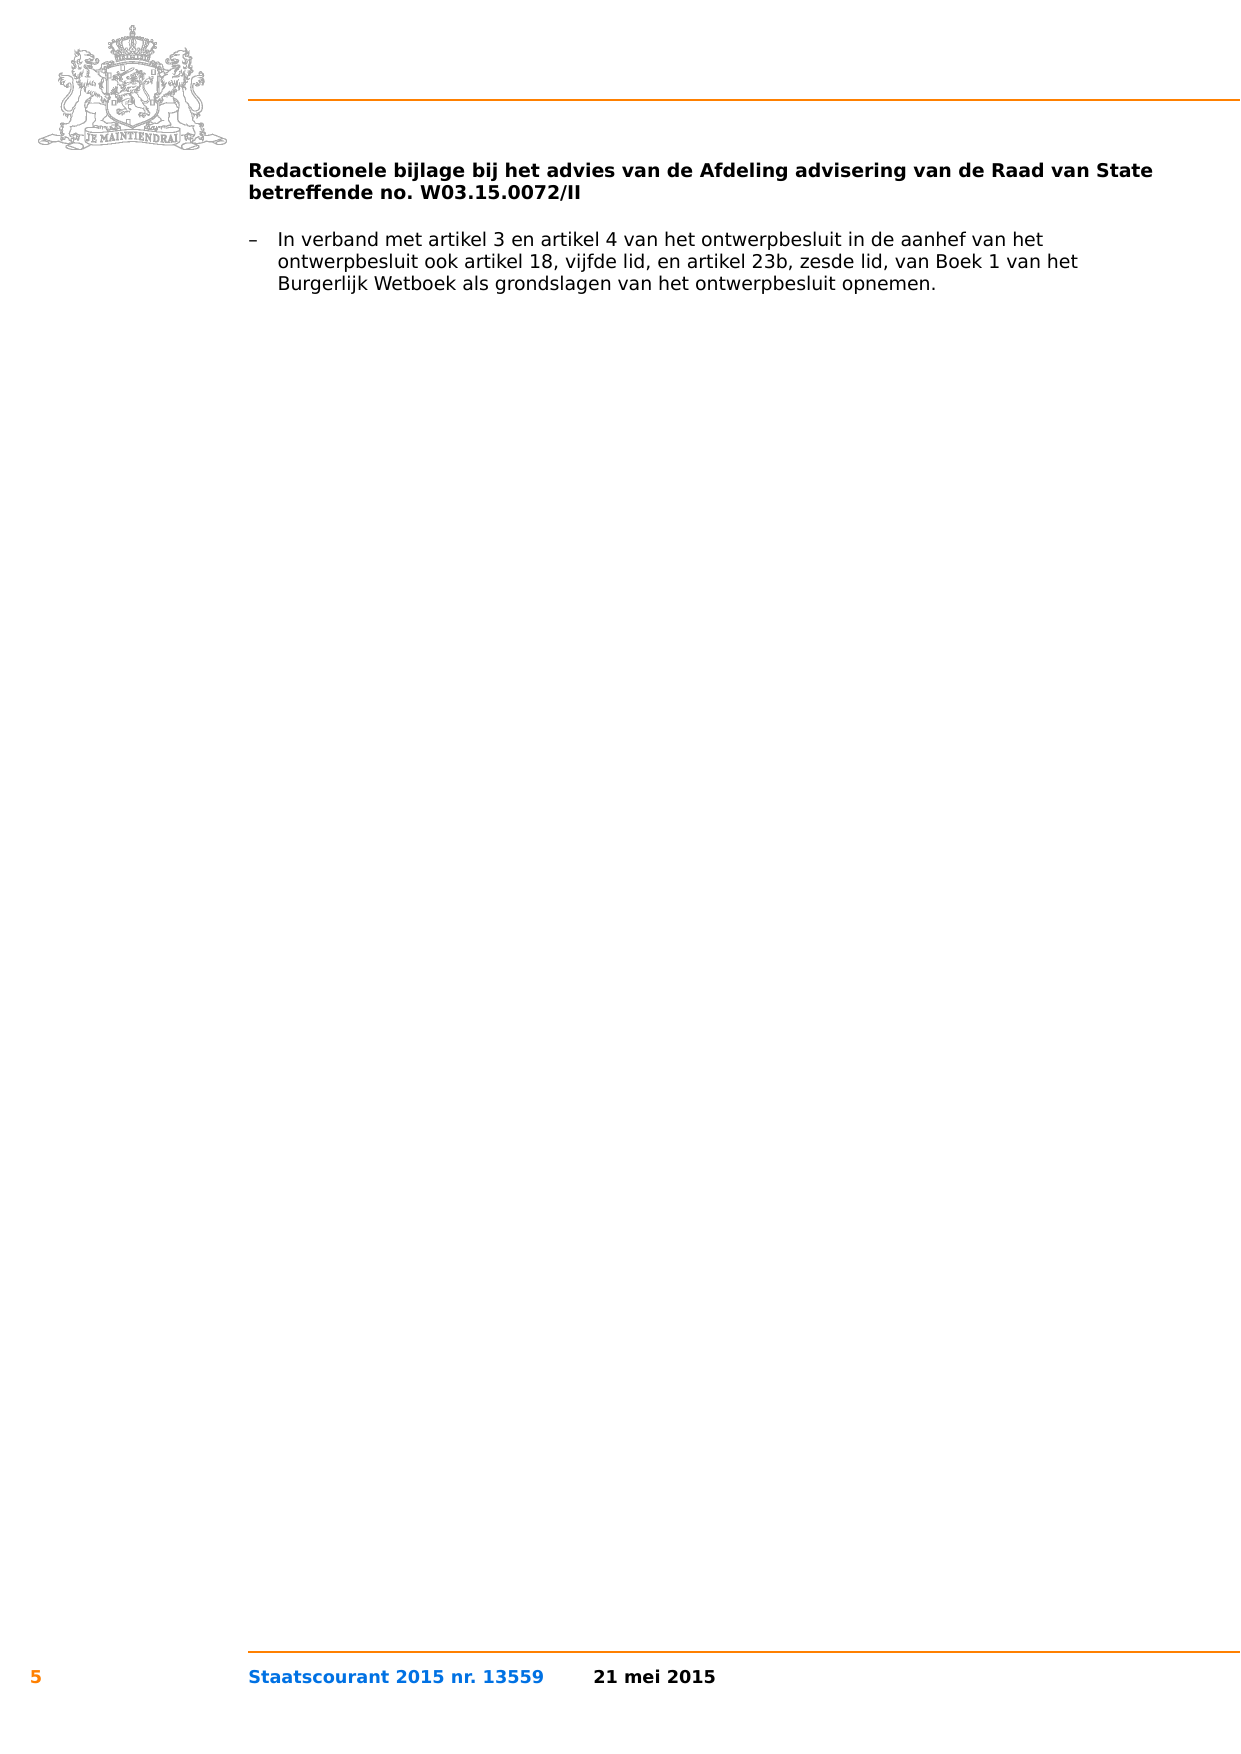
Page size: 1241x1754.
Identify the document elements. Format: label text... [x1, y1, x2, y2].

subtitle Redactionele bijlage bij het advies van de Afdeling advisering van de Raad van State betreffende no. W03.15.0072/II [248, 160, 1163, 204]
text – In verband met artikel 3 en artikel 4 van het ontwerpbesluit in de aanhef van het ontwerpbesluit ook artikel 18, vijfde lid, en artikel 23b, zesde lid, van Boek 1 van het Burgerlijk Wetboek als grondslagen van het ontwerpbesluit opnemen. [248, 229, 1163, 295]
picture [38, 25, 227, 150]
